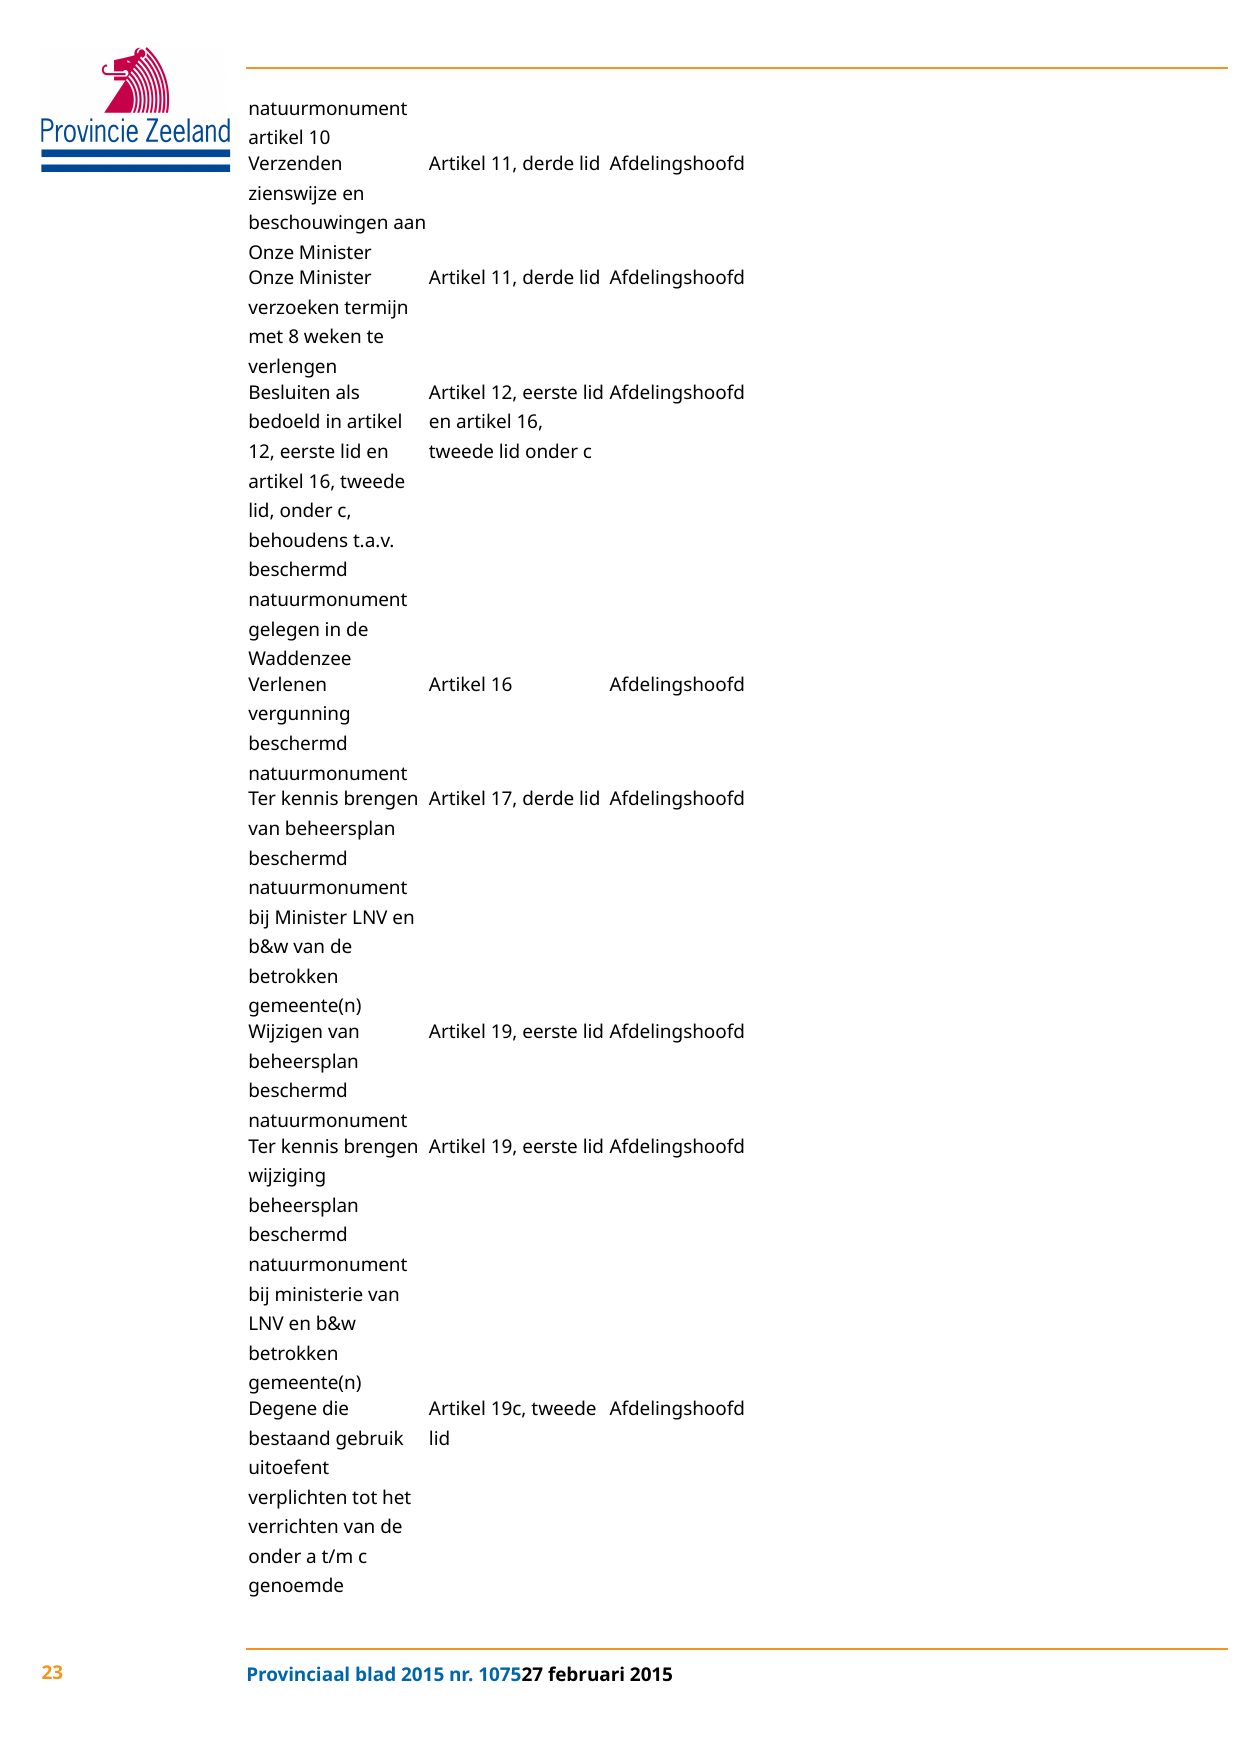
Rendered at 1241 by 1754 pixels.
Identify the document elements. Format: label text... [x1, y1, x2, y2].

table_cell Degene die bestaand gebruik uitoefent verplichten tot het verrichten van de onder a t/m c genoemde [248, 1395, 429, 1598]
table_cell Artikel 12, eerste lid en artikel 16, tweede lid onder c [429, 379, 609, 671]
table_cell Afdelingshoofd [609, 265, 790, 379]
table_cell [790, 379, 971, 671]
picture [41, 47, 231, 172]
table_cell Artikel 11, derde lid [429, 265, 609, 379]
table_cell [790, 786, 971, 1018]
table_cell Besluiten als bedoeld in artikel 12, eerste lid en artikel 16, tweede lid, onder c, behoudens t.a.v. beschermd natuurmonument gelegen in de Waddenzee [248, 379, 429, 671]
table_cell Artikel 16 [429, 671, 609, 786]
table_cell Wijzigen van beheersplan beschermd natuurmonument [248, 1018, 429, 1133]
table_cell Onze Minister verzoeken termijn met 8 weken te verlengen [248, 265, 429, 379]
table_cell Artikel 17, derde lid [429, 786, 609, 1018]
table_cell [429, 95, 609, 150]
table_cell Artikel 19, eerste lid [429, 1133, 609, 1395]
table_cell Afdelingshoofd [609, 1133, 790, 1395]
table_cell Afdelingshoofd [609, 671, 790, 786]
table_cell natuurmonument artikel 10 [248, 95, 429, 150]
table_cell [971, 671, 1152, 786]
table_cell Verlenen vergunning beschermd natuurmonument [248, 671, 429, 786]
table_cell [609, 95, 790, 150]
table_cell [790, 671, 971, 786]
table_cell [971, 1133, 1152, 1395]
table_cell [790, 1133, 971, 1395]
table_cell [790, 265, 971, 379]
table_cell Afdelingshoofd [609, 150, 790, 264]
table_cell [790, 1018, 971, 1133]
table_cell [971, 95, 1152, 150]
table_cell Artikel 19c, tweede lid [429, 1395, 609, 1598]
table_cell Ter kennis brengen wijziging beheersplan beschermd natuurmonument bij ministerie van LNV en b&w betrokken gemeente(n) [248, 1133, 429, 1395]
table_cell Afdelingshoofd [609, 1395, 790, 1598]
table_cell [971, 379, 1152, 671]
table_cell Afdelingshoofd [609, 1018, 790, 1133]
table_cell [971, 150, 1152, 264]
table_cell Artikel 19, eerste lid [429, 1018, 609, 1133]
table_cell [790, 95, 971, 150]
table_cell [971, 786, 1152, 1018]
table_cell Artikel 11, derde lid [429, 150, 609, 264]
table_cell [971, 1395, 1152, 1598]
table_cell Afdelingshoofd [609, 786, 790, 1018]
table_cell Verzenden zienswijze en beschouwingen aan Onze Minister [248, 150, 429, 264]
table_cell [790, 1395, 971, 1598]
table_cell Afdelingshoofd [609, 379, 790, 671]
table_cell [971, 1018, 1152, 1133]
table_cell [971, 265, 1152, 379]
table_cell Ter kennis brengen van beheersplan beschermd natuurmonument bij Minister LNV en b&w van de betrokken gemeente(n) [248, 786, 429, 1018]
table_cell [790, 150, 971, 264]
